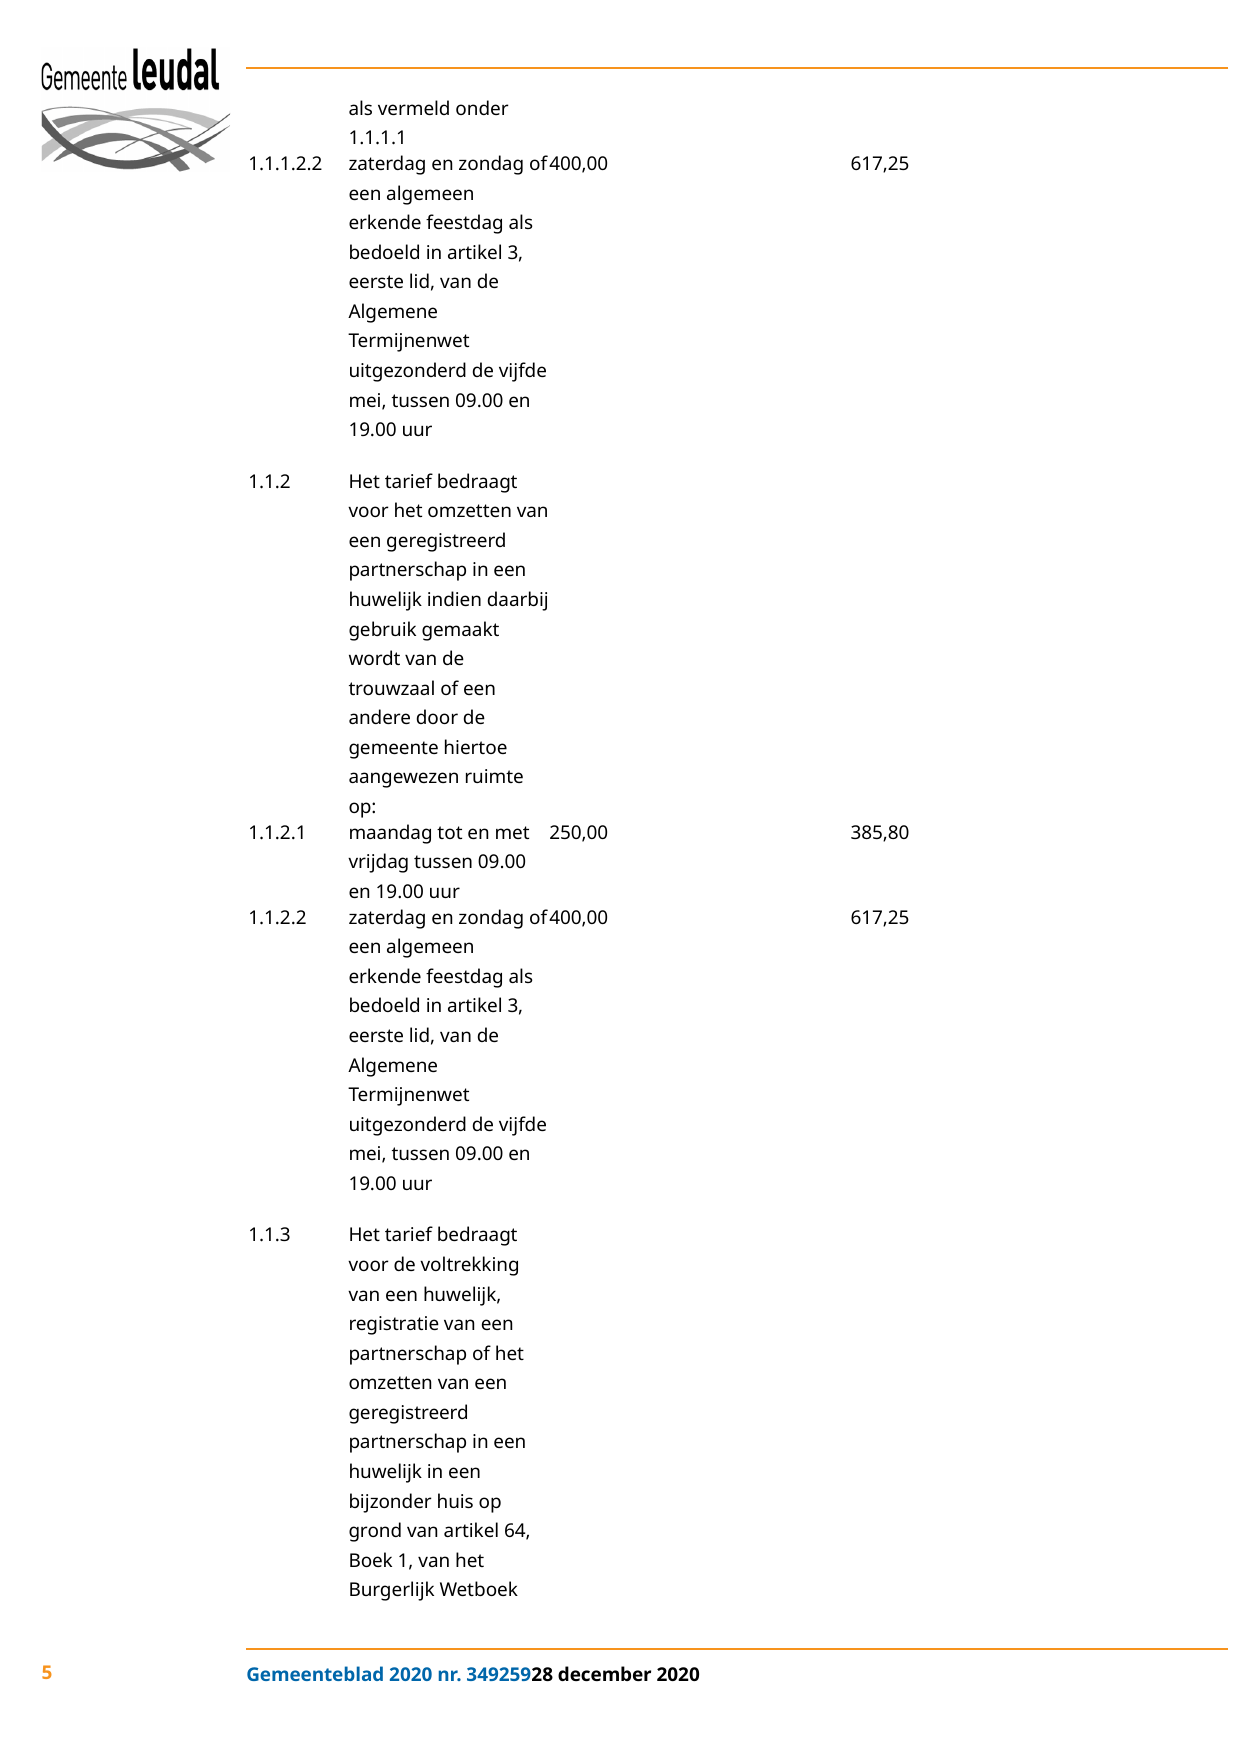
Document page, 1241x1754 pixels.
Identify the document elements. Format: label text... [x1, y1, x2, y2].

table_cell [248, 442, 348, 468]
table_cell 250,00 [549, 819, 850, 904]
table_cell zaterdag en zondag of een algemeen erkende feestdag als bedoeld in artikel 3, eerste lid, van de Algemene Termijnenwet uitgezonderd de vijfde mei, tussen 09.00 en 19.00 uur [348, 904, 549, 1196]
table_cell [248, 1196, 348, 1222]
table_cell Het tarief bedraagt voor de voltrekking van een huwelijk, registratie van een partnerschap of het omzetten van een geregistreerd partnerschap in een huwelijk in een bijzonder huis op grond van artikel 64, Boek 1, van het Burgerlijk Wetboek [348, 1222, 549, 1602]
table_cell 617,25 [850, 150, 1051, 442]
table_cell [1051, 468, 1152, 819]
table_cell [850, 468, 1051, 819]
table_cell 1.1.2 [248, 468, 348, 819]
table_cell [549, 442, 850, 468]
table_cell [549, 1196, 850, 1222]
table_cell [1051, 95, 1152, 150]
table_cell 1.1.1.2.2 [248, 150, 348, 442]
table_cell [850, 442, 1051, 468]
table_cell 1.1.3 [248, 1222, 348, 1602]
table_cell 385,80 [850, 819, 1051, 904]
picture [41, 47, 231, 172]
table_cell [549, 1222, 850, 1602]
table_cell [549, 468, 850, 819]
table_cell [348, 1196, 549, 1222]
table_cell [1051, 442, 1152, 468]
table_cell [850, 1222, 1051, 1602]
table_cell 1.1.2.1 [248, 819, 348, 904]
table_cell 400,00 [549, 150, 850, 442]
table_cell [1051, 904, 1152, 1196]
table_cell [1051, 1196, 1152, 1222]
table_cell [850, 95, 1051, 150]
table_cell Het tarief bedraagt voor het omzetten van een geregistreerd partnerschap in een huwelijk indien daarbij gebruik gemaakt wordt van de trouwzaal of een andere door de gemeente hiertoe aangewezen ruimte op: [348, 468, 549, 819]
table_cell [850, 1196, 1051, 1222]
table_cell maandag tot en met vrijdag tussen 09.00 en 19.00 uur [348, 819, 549, 904]
table_cell [248, 95, 348, 150]
table_cell [549, 95, 850, 150]
table_cell [1051, 150, 1152, 442]
table_cell [348, 442, 549, 468]
table_cell als vermeld onder 1.1.1.1 [348, 95, 549, 150]
table_cell 617,25 [850, 904, 1051, 1196]
table_cell 1.1.2.2 [248, 904, 348, 1196]
table_cell [1051, 819, 1152, 904]
table_cell zaterdag en zondag of een algemeen erkende feestdag als bedoeld in artikel 3, eerste lid, van de Algemene Termijnenwet uitgezonderd de vijfde mei, tussen 09.00 en 19.00 uur [348, 150, 549, 442]
table_cell [1051, 1222, 1152, 1602]
table_cell 400,00 [549, 904, 850, 1196]
